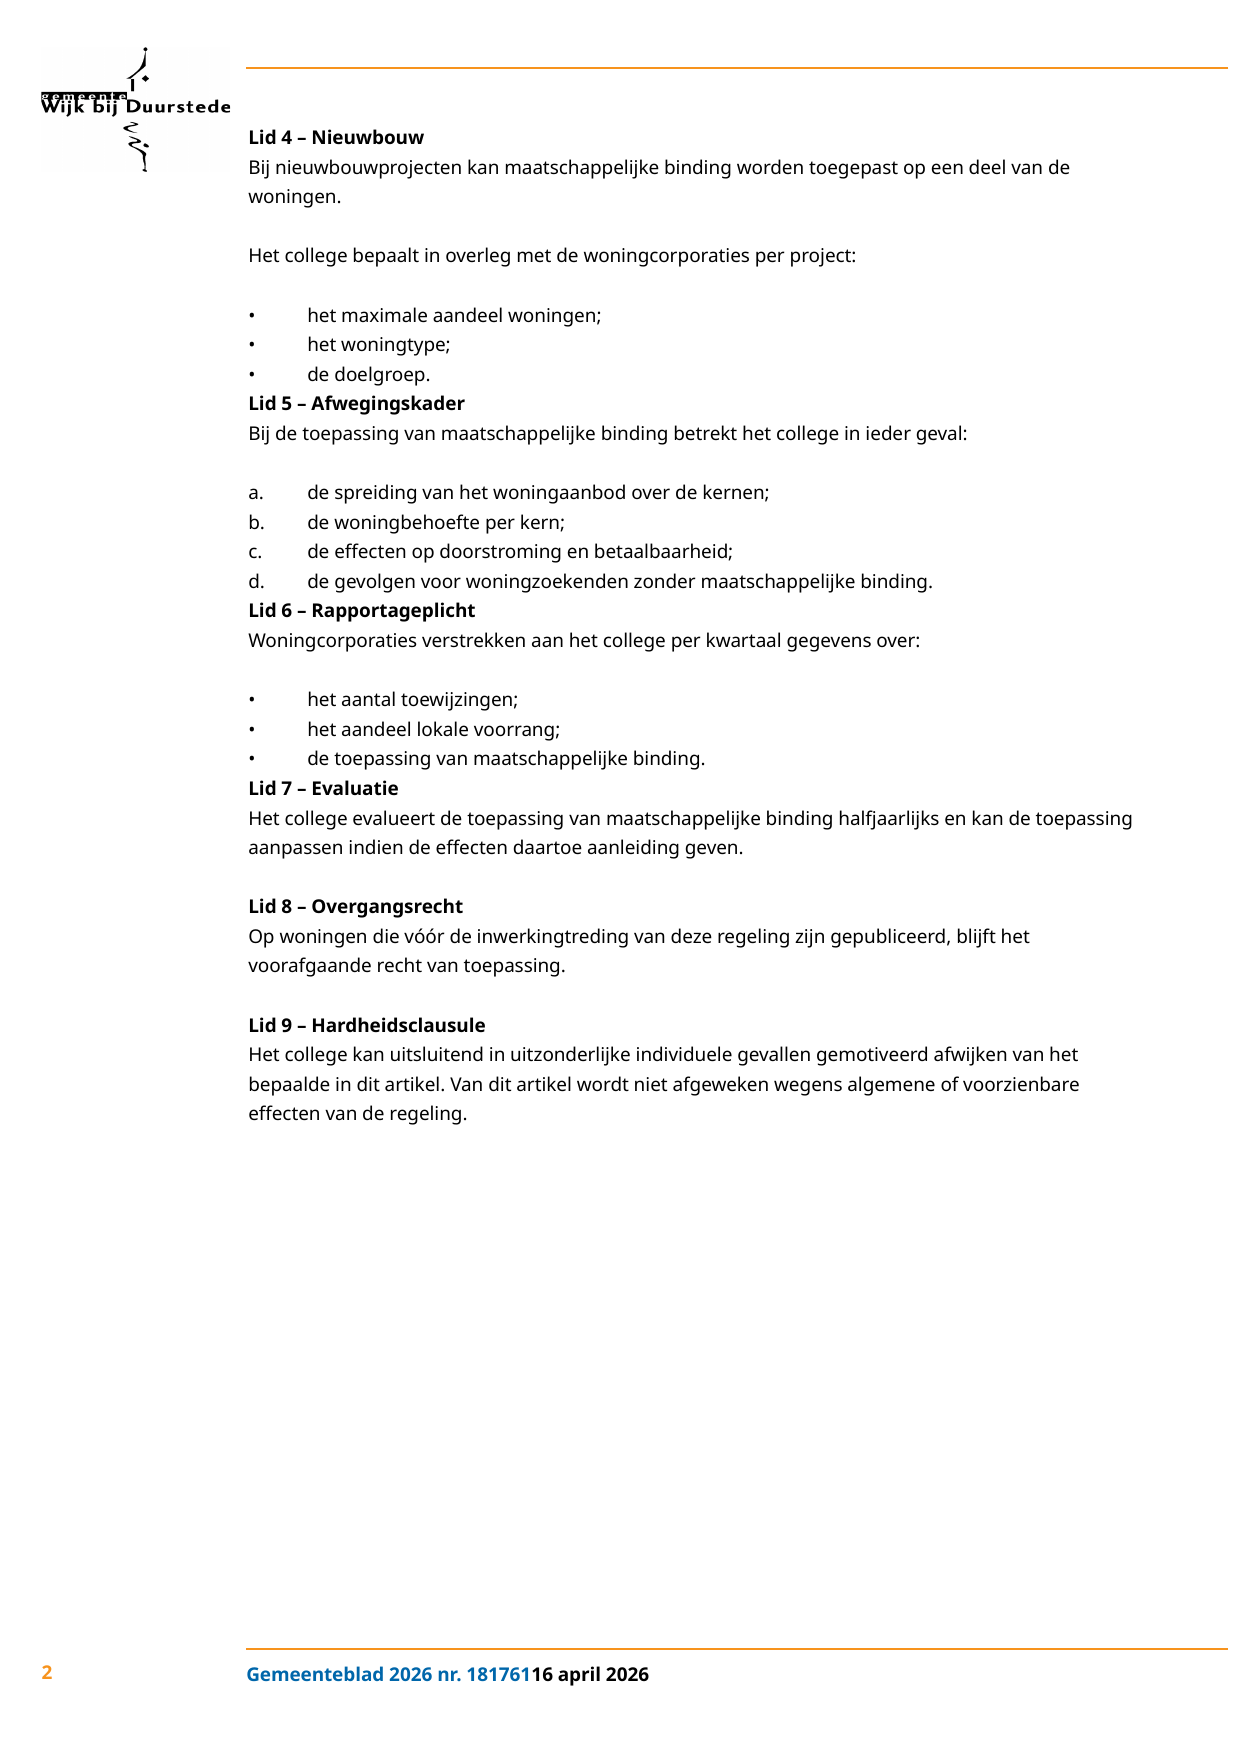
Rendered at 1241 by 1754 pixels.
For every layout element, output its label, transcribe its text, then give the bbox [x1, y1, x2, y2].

text Lid 6 – Rapportageplicht [248, 598, 1152, 623]
list het woningtype; [248, 331, 1152, 357]
text Lid 8 – Overgangsrecht [248, 893, 1152, 919]
list de effecten op doorstroming en betaalbaarheid; [248, 538, 1152, 564]
list het aandeel lokale voorrang; [248, 716, 1152, 742]
picture [41, 47, 231, 172]
text Het college kan uitsluitend in uitzonderlijke individuele gevallen gemotiveerd afwijken van het bepaalde in dit artikel. Van dit artikel wordt niet afgeweken wegens algemene of voorzienbare effecten van de regeling. [248, 1041, 1152, 1126]
text Op woningen die vóór de inwerkingtreding van deze regeling zijn gepubliceerd, blijft het voorafgaande recht van toepassing. [248, 923, 1152, 978]
text Bij de toepassing van maatschappelijke binding betrekt het college in ieder geval: [248, 420, 1152, 446]
list de doelgroep. [248, 361, 1152, 387]
text Lid 5 – Afwegingskader [248, 391, 1152, 416]
list de woningbehoefte per kern; [248, 509, 1152, 535]
text Lid 9 – Hardheidsclausule [248, 1012, 1152, 1038]
text Lid 7 – Evaluatie [248, 775, 1152, 801]
text Bij nieuwbouwprojecten kan maatschappelijke binding worden toegepast op een deel van de woningen. [248, 154, 1152, 209]
list de toepassing van maatschappelijke binding. [248, 746, 1152, 771]
list het maximale aandeel woningen; [248, 302, 1152, 328]
text Lid 4 – Nieuwbouw [248, 124, 1152, 150]
list het aantal toewijzingen; [248, 686, 1152, 712]
list de gevolgen voor woningzoekenden zonder maatschappelijke binding. [248, 568, 1152, 594]
text Woningcorporaties verstrekken aan het college per kwartaal gegevens over: [248, 627, 1152, 653]
list de spreiding van het woningaanbod over de kernen; [248, 479, 1152, 505]
text Het college bepaalt in overleg met de woningcorporaties per project: [248, 243, 1152, 268]
text Het college evalueert de toepassing van maatschappelijke binding halfjaarlijks en kan de toepassing aanpassen indien de effecten daartoe aanleiding geven. [248, 805, 1152, 860]
